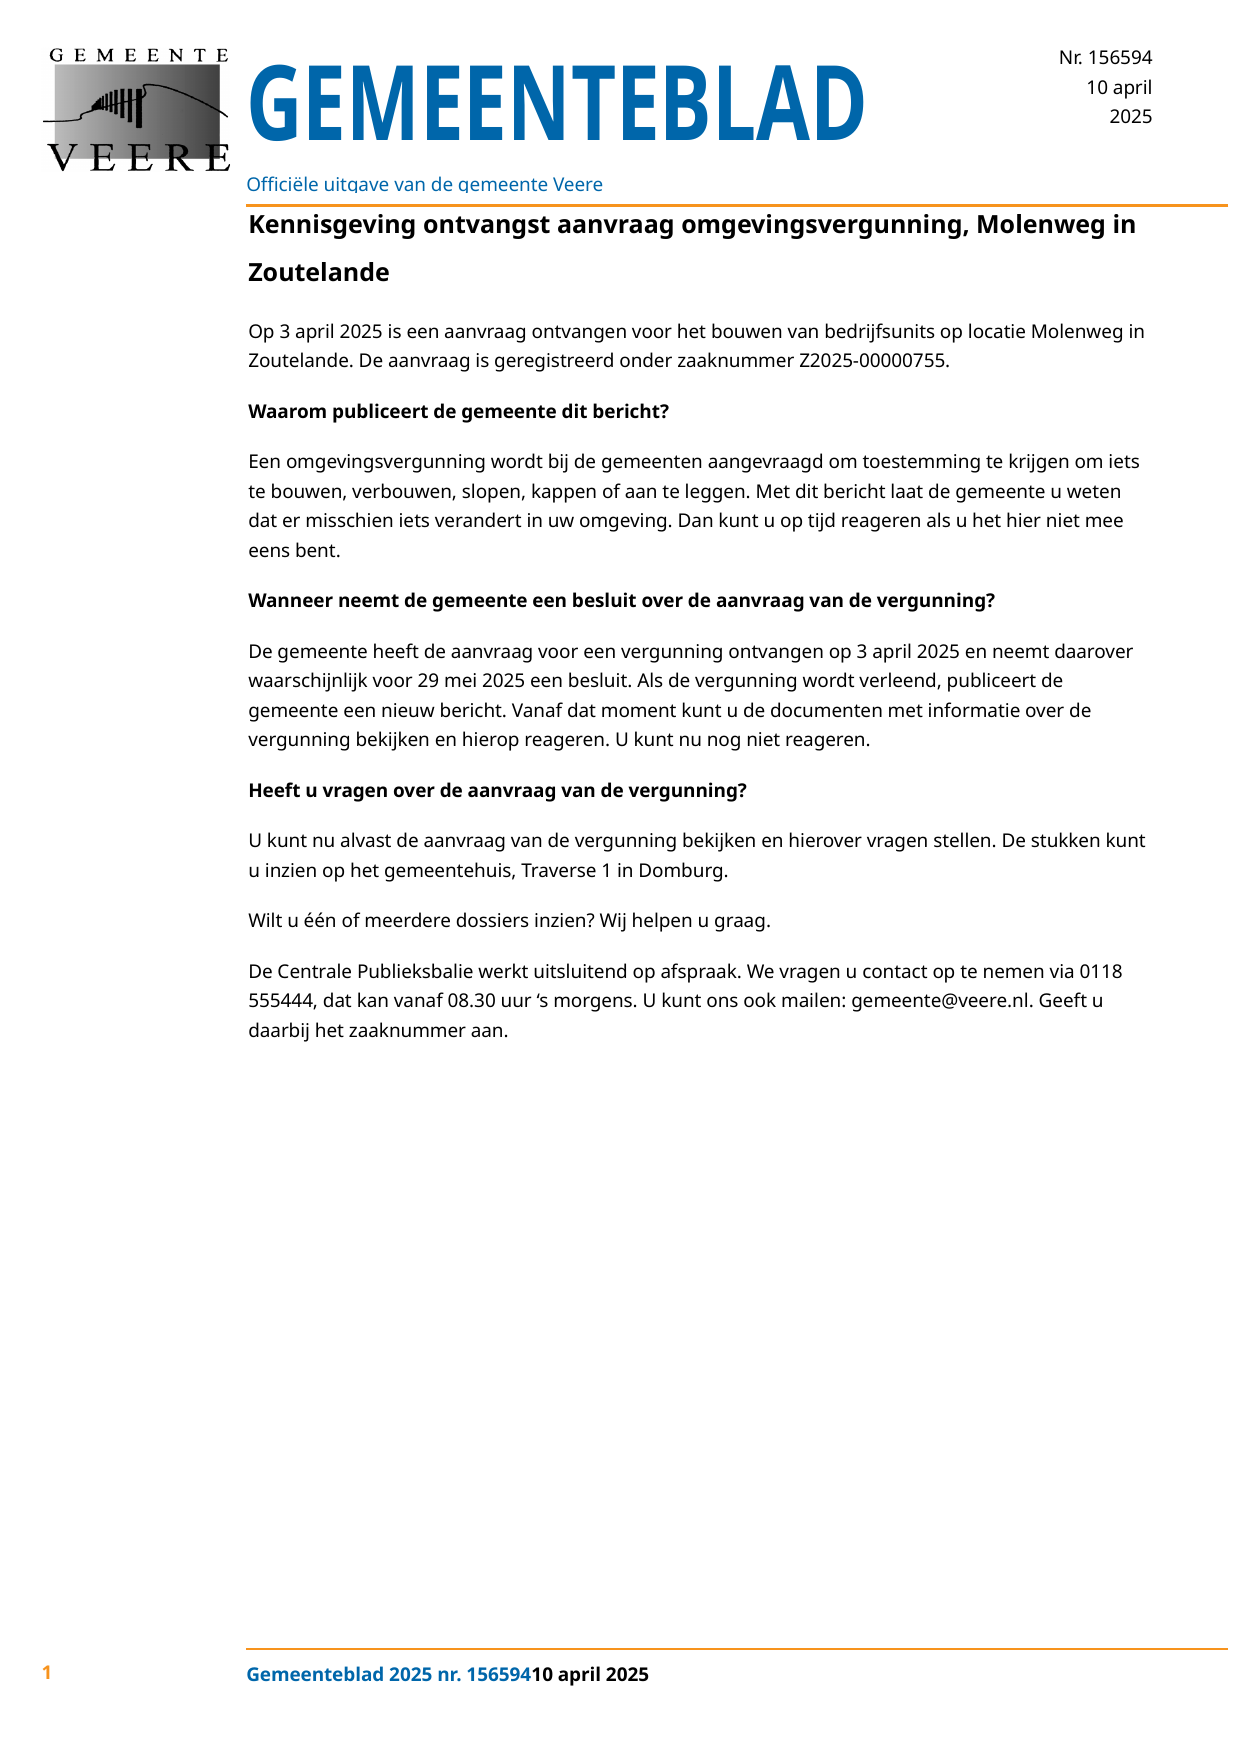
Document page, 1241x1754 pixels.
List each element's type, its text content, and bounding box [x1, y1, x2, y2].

text Kennisgeving ontvangst aanvraag omgevingsvergunning, Molenweg in Zoutelande [248, 207, 1152, 288]
text Op 3 april 2025 is een aanvraag ontvangen voor het bouwen van bedrijfsunits op locatie Molenweg in Zoutelande. De aanvraag is geregistreerd onder zaaknummer Z2025-00000755. [248, 318, 1152, 373]
text Waarom publiceert de gemeente dit bericht? [248, 398, 1152, 424]
text Een omgevingsvergunning wordt bij de gemeenten aangevraagd om toestemming te krijgen om iets te bouwen, verbouwen, slopen, kappen of aan te leggen. Met dit bericht laat de gemeente u weten dat er misschien iets verandert in uw omgeving. Dan kunt u op tijd reageren als u het hier niet mee eens bent. [248, 448, 1152, 563]
text Wanneer neemt de gemeente een besluit over de aanvraag van de vergunning? [248, 587, 1152, 613]
text U kunt nu alvast de aanvraag van de vergunning bekijken en hierover vragen stellen. De stukken kunt u inzien op het gemeentehuis, Traverse 1 in Domburg. [248, 827, 1152, 883]
text De Centrale Publieksbalie werkt uitsluitend op afspraak. We vragen u contact op te nemen via 0118 555444, dat kan vanaf 08.30 uur ‘s morgens. U kunt ons ook mailen: gemeente@veere.nl. Geeft u daarbij het zaaknummer aan. [248, 958, 1152, 1043]
picture [41, 47, 231, 172]
text De gemeente heeft de aanvraag voor een vergunning ontvangen op 3 april 2025 en neemt daarover waarschijnlijk voor 29 mei 2025 een besluit. Als de vergunning wordt verleend, publiceert de gemeente een nieuw bericht. Vanaf dat moment kunt u de documenten met informatie over de vergunning bekijken en hierop reageren. U kunt nu nog niet reageren. [248, 638, 1152, 752]
text Heeft u vragen over de aanvraag van de vergunning? [248, 777, 1152, 803]
text Wilt u één of meerdere dossiers inzien? Wij helpen u graag. [248, 907, 1152, 933]
